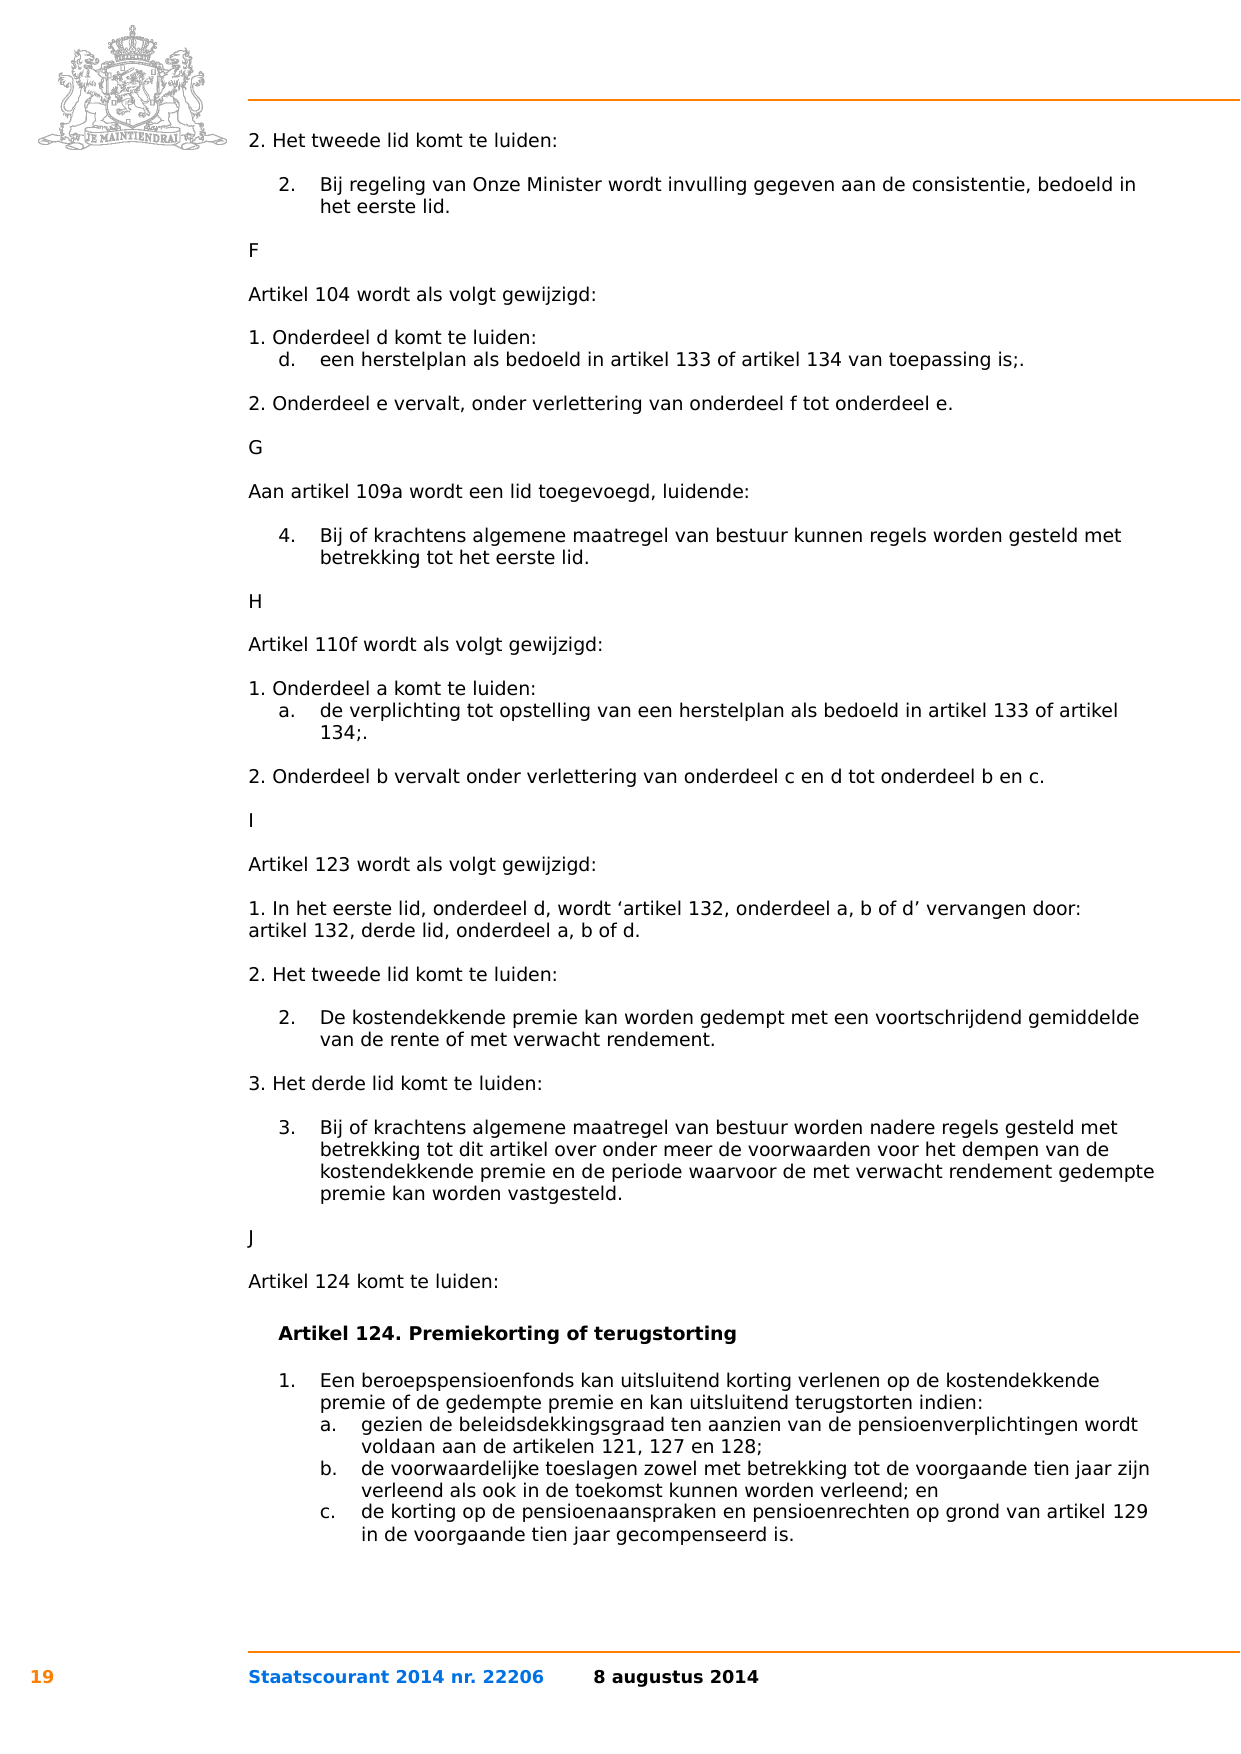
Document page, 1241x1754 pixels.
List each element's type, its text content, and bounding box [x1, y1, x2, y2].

subtitle Artikel 124. Premiekorting of terugstorting [278, 1323, 1163, 1344]
text Aan artikel 109a wordt een lid toegevoegd, luidende: [248, 481, 1163, 503]
text a. de verplichting tot opstelling van een herstelplan als bedoeld in artikel 133 of artikel 134;. [278, 700, 1163, 744]
text b. de voorwaardelijke toeslagen zowel met betrekking tot de voorgaande tien jaar zijn verleend als ook in de toekomst kunnen worden verleend; en [319, 1457, 1163, 1501]
text G [248, 437, 1163, 459]
text 2. Onderdeel b vervalt onder verlettering van onderdeel c en d tot onderdeel b en c. [248, 766, 1163, 788]
text c. de korting op de pensioenaanspraken en pensioenrechten op grond van artikel 129 in de voorgaande tien jaar gecompenseerd is. [319, 1501, 1163, 1545]
text Artikel 123 wordt als volgt gewijzigd: [248, 854, 1163, 876]
text 1. In het eerste lid, onderdeel d, wordt ‘artikel 132, onderdeel a, b of d’ vervangen door: artikel 132, derde lid, onderdeel a, b of d. [248, 898, 1163, 942]
text 3. Het derde lid komt te luiden: [248, 1073, 1163, 1095]
text I [248, 810, 1163, 832]
text a. gezien de beleidsdekkingsgraad ten aanzien van de pensioenverplichtingen wordt voldaan aan de artikelen 121, 127 en 128; [319, 1413, 1163, 1457]
text 4. Bij of krachtens algemene maatregel van bestuur kunnen regels worden gesteld met betrekking tot het eerste lid. [278, 525, 1163, 569]
text Artikel 104 wordt als volgt gewijzigd: [248, 283, 1163, 305]
text 2. Het tweede lid komt te luiden: [248, 963, 1163, 985]
text 1. Onderdeel a komt te luiden: [248, 678, 1163, 700]
text Artikel 110f wordt als volgt gewijzigd: [248, 634, 1163, 656]
text 2. Onderdeel e vervalt, onder verlettering van onderdeel f tot onderdeel e. [248, 393, 1163, 415]
text H [248, 591, 1163, 612]
text F [248, 239, 1163, 262]
text 2. Het tweede lid komt te luiden: [248, 130, 1163, 152]
picture [38, 25, 227, 150]
text 1. Een beroepspensioenfonds kan uitsluitend korting verlenen op de kostendekkende premie of de gedempte premie en kan uitsluitend terugstorten indien: [278, 1369, 1163, 1413]
text 3. Bij of krachtens algemene maatregel van bestuur worden nadere regels gesteld met betrekking tot dit artikel over onder meer de voorwaarden voor het dempen van de kostendekkende premie en de periode waarvoor de met verwacht rendement gedempte premie kan worden vastgesteld. [278, 1117, 1163, 1205]
text d. een herstelplan als bedoeld in artikel 133 of artikel 134 van toepassing is;. [278, 349, 1163, 371]
text J [248, 1227, 1163, 1249]
text 2. Bij regeling van Onze Minister wordt invulling gegeven aan de consistentie, bedoeld in het eerste lid. [278, 174, 1163, 218]
text Artikel 124 komt te luiden: [248, 1271, 1163, 1293]
text 1. Onderdeel d komt te luiden: [248, 327, 1163, 349]
text 2. De kostendekkende premie kan worden gedempt met een voortschrijdend gemiddelde van de rente of met verwacht rendement. [278, 1007, 1163, 1051]
